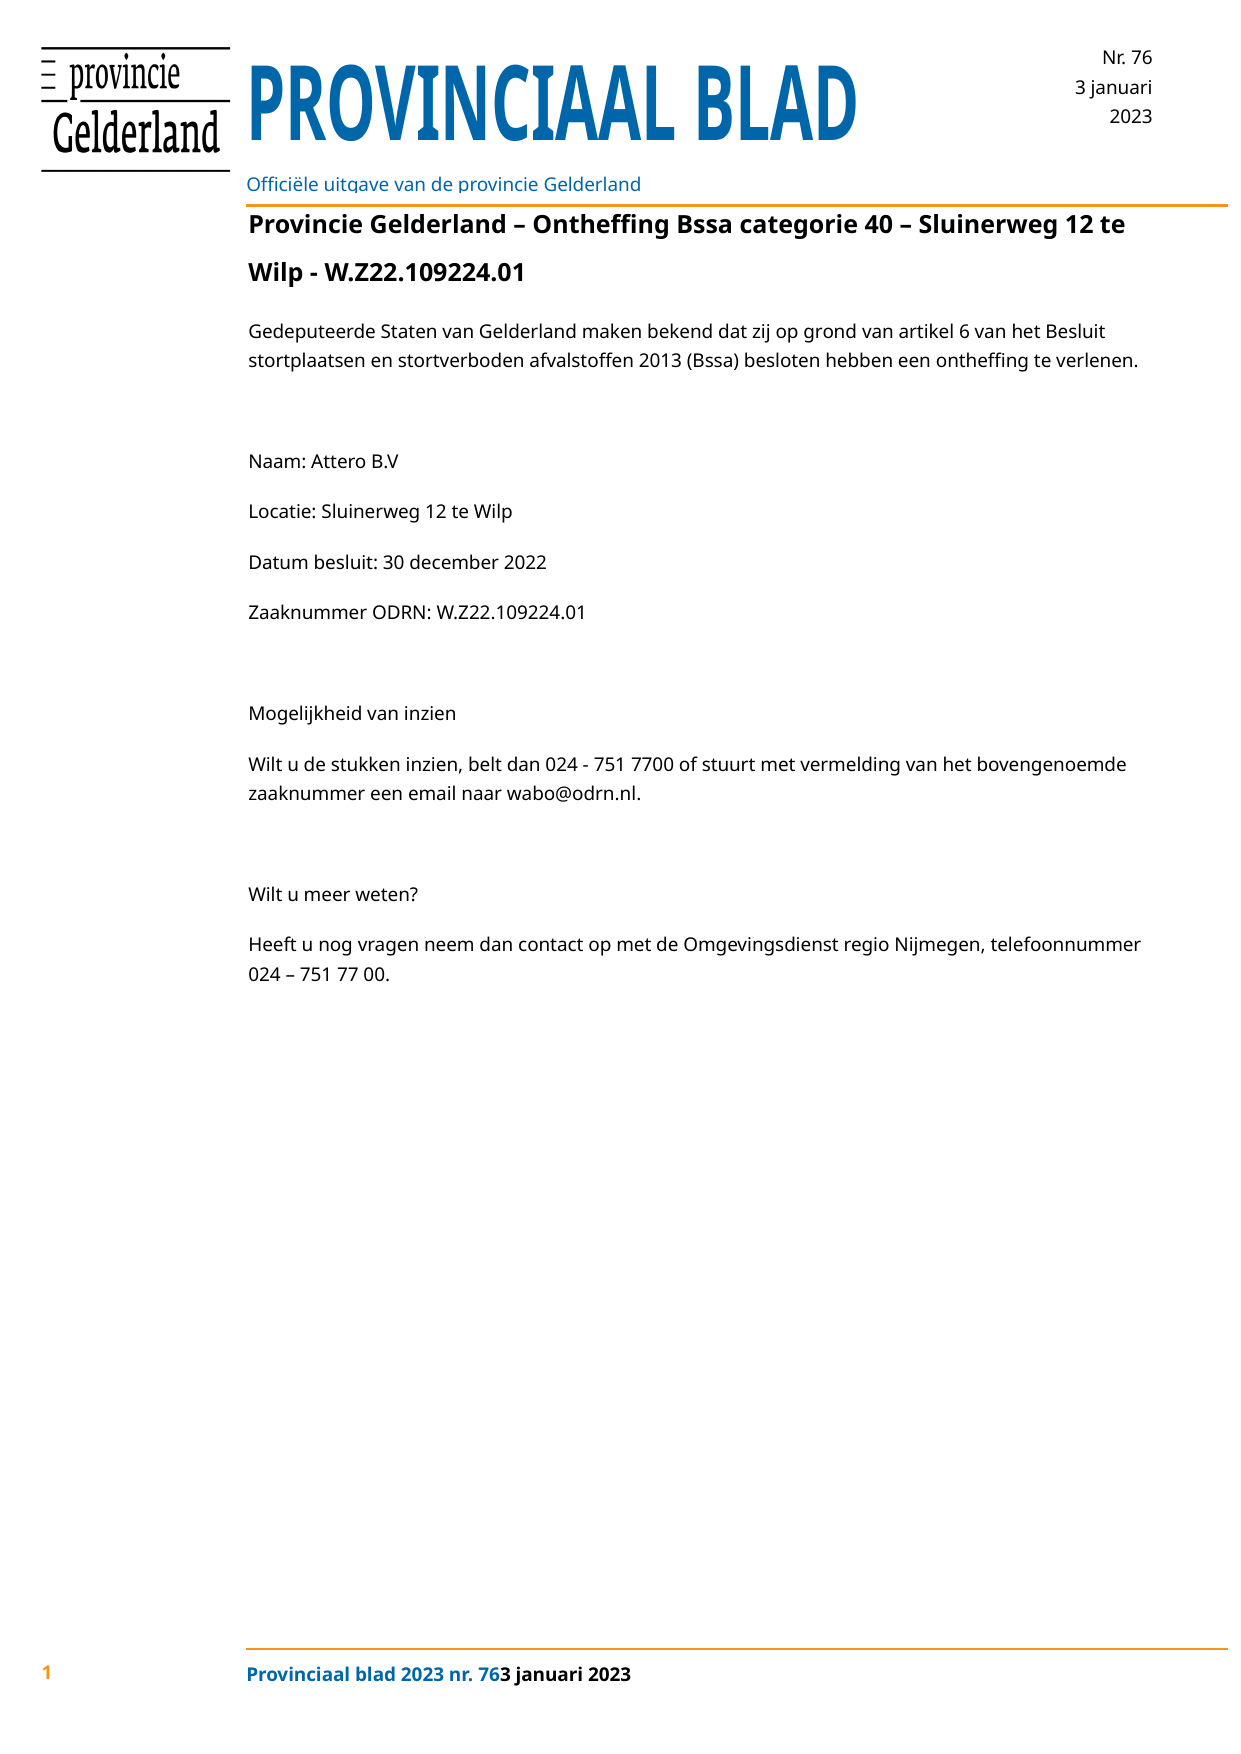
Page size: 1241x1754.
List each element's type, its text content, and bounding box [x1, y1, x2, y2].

text Provincie Gelderland – Ontheffing Bssa categorie 40 – Sluinerweg 12 te Wilp - W.Z22.109224.01 [248, 207, 1152, 288]
text Locatie: Sluinerweg 12 te Wilp [248, 499, 1152, 524]
picture [41, 47, 231, 172]
text Mogelijkheid van inzien [248, 700, 1152, 726]
text Gedeputeerde Staten van Gelderland maken bekend dat zij op grond van artikel 6 van het Besluit stortplaatsen en stortverboden afvalstoffen 2013 (Bssa) besloten hebben een ontheffing te verlenen. [248, 318, 1152, 373]
text Datum besluit: 30 december 2022 [248, 549, 1152, 575]
text Zaaknummer ODRN: W.Z22.109224.01 [248, 599, 1152, 625]
text Wilt u de stukken inzien, belt dan 024 - 751 7700 of stuurt met vermelding van het bovengenoemde zaaknummer een email naar wabo@odrn.nl. [248, 751, 1152, 806]
text Naam: Attero B.V [248, 448, 1152, 474]
text Wilt u meer weten? [248, 881, 1152, 907]
text Heeft u nog vragen neem dan contact op met de Omgevingsdienst regio Nijmegen, telefoonnummer 024 – 751 77 00. [248, 932, 1152, 987]
